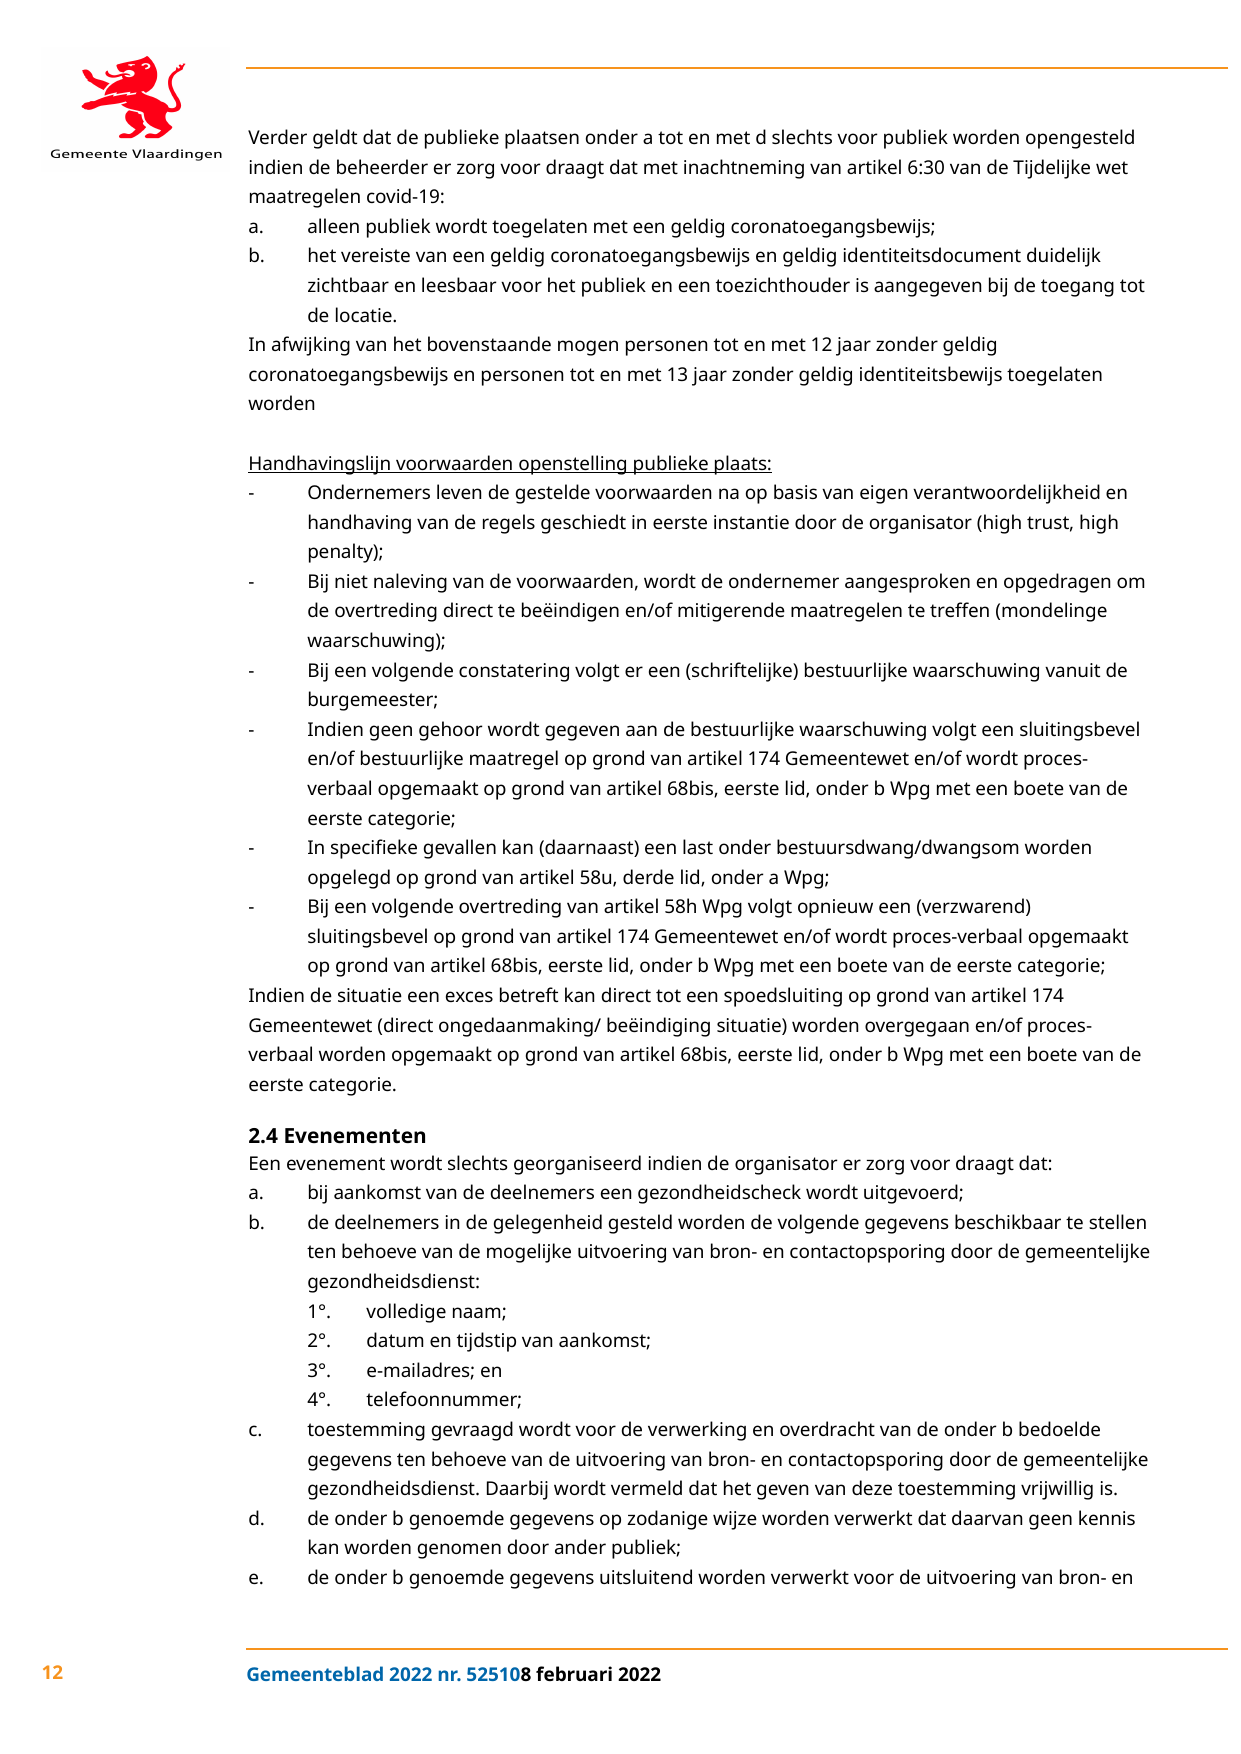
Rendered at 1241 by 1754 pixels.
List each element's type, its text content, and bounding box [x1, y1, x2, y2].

text Een evenement wordt slechts georganiseerd indien de organisator er zorg voor draagt dat: [248, 1150, 1152, 1176]
list volledige naam; [307, 1298, 1152, 1323]
list de onder b genoemde gegevens uitsluitend worden verwerkt voor de uitvoering van bron- en [248, 1564, 1152, 1590]
list bij aankomst van de deelnemers een gezondheidscheck wordt uitgevoerd; [248, 1179, 1152, 1205]
list Bij een volgende constatering volgt er een (schriftelijke) bestuurlijke waarschuwing vanuit de burgemeester; [248, 657, 1152, 712]
list Indien geen gehoor wordt gegeven aan de bestuurlijke waarschuwing volgt een sluitingsbevel en/of bestuurlijke maatregel op grond van artikel 174 Gemeentewet en/of wordt proces-verbaal opgemaakt op grond van artikel 68bis, eerste lid, onder b Wpg met een boete van de eerste categorie; [248, 716, 1152, 831]
list datum en tijdstip van aankomst; [307, 1327, 1152, 1353]
list Ondernemers leven de gestelde voorwaarden na op basis van eigen verantwoordelijkheid en handhaving van de regels geschiedt in eerste instantie door de organisator (high trust, high penalty); [248, 479, 1152, 564]
text 2.4 Evenementen [248, 1121, 1152, 1150]
picture [41, 47, 231, 172]
list toestemming gevraagd wordt voor de verwerking en overdracht van de onder b bedoelde gegevens ten behoeve van de uitvoering van bron- en contactopsporing door de gemeentelijke gezondheidsdienst. Daarbij wordt vermeld dat het geven van deze toestemming vrijwillig is. [248, 1416, 1152, 1501]
list e-mailadres; en [307, 1357, 1152, 1383]
list alleen publiek wordt toegelaten met een geldig coronatoegangsbewijs; [248, 213, 1152, 239]
list Bij een volgende overtreding van artikel 58h Wpg volgt opnieuw een (verzwarend) sluitingsbevel op grond van artikel 174 Gemeentewet en/of wordt proces-verbaal opgemaakt op grond van artikel 68bis, eerste lid, onder b Wpg met een boete van de eerste categorie; [248, 893, 1152, 978]
list de onder b genoemde gegevens op zodanige wijze worden verwerkt dat daarvan geen kennis kan worden genomen door ander publiek; [248, 1505, 1152, 1560]
list In specifieke gevallen kan (daarnaast) een last onder bestuursdwang/dwangsom worden opgelegd op grond van artikel 58u, derde lid, onder a Wpg; [248, 834, 1152, 890]
list de deelnemers in de gelegenheid gesteld worden de volgende gegevens beschikbaar te stellen ten behoeve van de mogelijke uitvoering van bron- en contactopsporing door de gemeentelijke gezondheidsdienst: [248, 1209, 1152, 1294]
list het vereiste van een geldig coronatoegangsbewijs en geldig identiteitsdocument duidelijk zichtbaar en leesbaar voor het publiek en een toezichthouder is aangegeven bij de toegang tot de locatie. [248, 243, 1152, 328]
list Bij niet naleving van de voorwaarden, wordt de ondernemer aangesproken en opgedragen om de overtreding direct te beëindigen en/of mitigerende maatregelen te treffen (mondelinge waarschuwing); [248, 568, 1152, 653]
text Handhavingslijn voorwaarden openstelling publieke plaats: [248, 450, 1152, 476]
text Indien de situatie een exces betreft kan direct tot een spoedsluiting op grond van artikel 174 Gemeentewet (direct ongedaanmaking/ beëindiging situatie) worden overgegaan en/of proces-verbaal worden opgemaakt op grond van artikel 68bis, eerste lid, onder b Wpg met een boete van de eerste categorie. [248, 982, 1152, 1097]
text Verder geldt dat de publieke plaatsen onder a tot en met d slechts voor publiek worden opengesteld indien de beheerder er zorg voor draagt dat met inachtneming van artikel 6:30 van de Tijdelijke wet maatregelen covid-19: [248, 124, 1152, 209]
text In afwijking van het bovenstaande mogen personen tot en met 12 jaar zonder geldig coronatoegangsbewijs en personen tot en met 13 jaar zonder geldig identiteitsbewijs toegelaten worden [248, 331, 1152, 416]
list telefoonnummer; [307, 1387, 1152, 1412]
